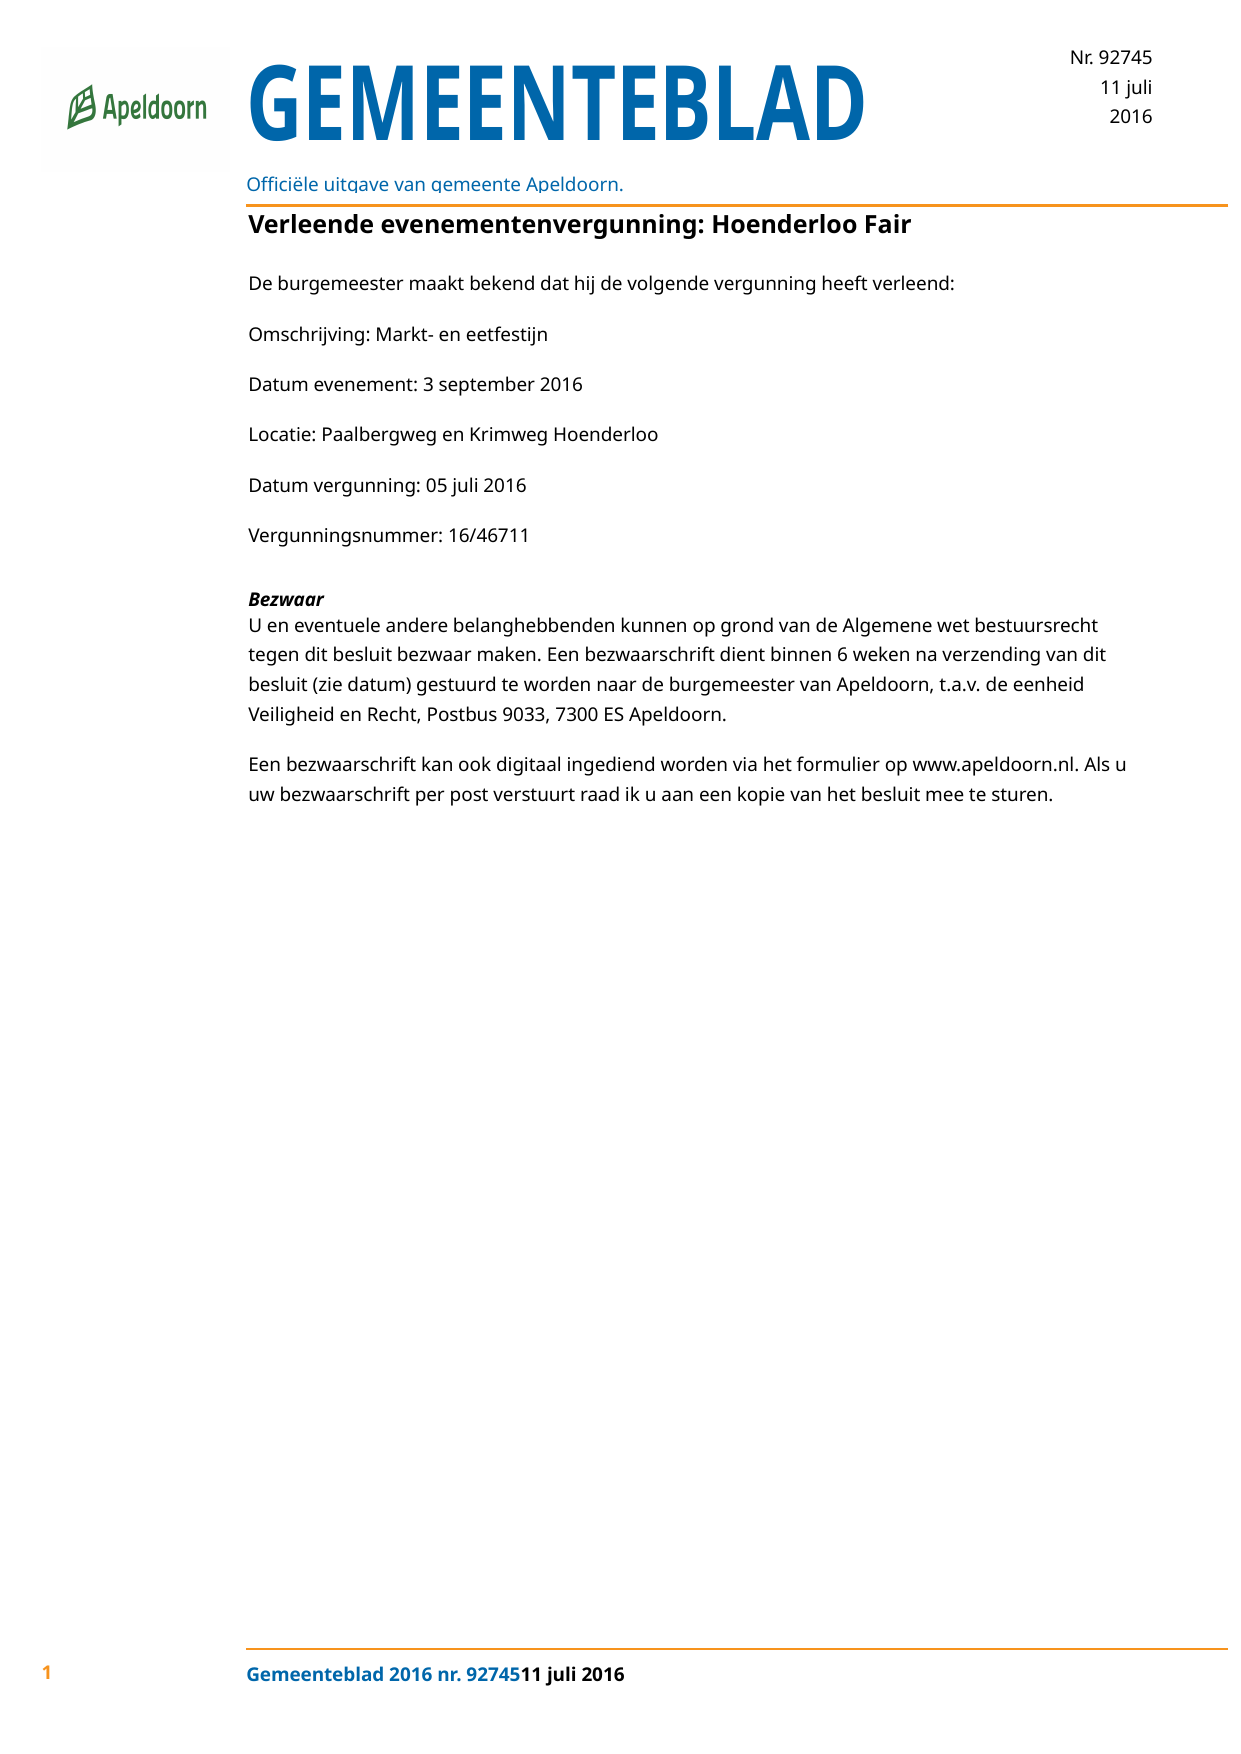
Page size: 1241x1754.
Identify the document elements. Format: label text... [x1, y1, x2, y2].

text Locatie: Paalbergweg en Krimweg Hoenderloo [248, 422, 1152, 447]
text Datum evenement: 3 september 2016 [248, 371, 1152, 397]
text Vergunningsnummer: 16/46711 [248, 522, 1152, 548]
text Verleende evenementenvergunning: Hoenderloo Fair [248, 207, 1152, 241]
text Een bezwaarschrift kan ook digitaal ingediend worden via het formulier op www.apeldoorn.nl. Als u uw bezwaarschrift per post verstuurt raad ik u aan een kopie van het besluit mee te sturen. [248, 751, 1152, 807]
text U en eventuele andere belanghebbenden kunnen op grond van de Algemene wet bestuursrecht tegen dit besluit bezwaar maken. Een bezwaarschrift dient binnen 6 weken na verzending van dit besluit (zie datum) gestuurd te worden naar de burgemeester van Apeldoorn, t.a.v. de eenheid Veiligheid en Recht, Postbus 9033, 7300 ES Apeldoorn. [248, 612, 1152, 727]
text De burgemeester maakt bekend dat hij de volgende vergunning heeft verleend: [248, 270, 1152, 296]
text Bezwaar [248, 586, 1152, 612]
text Omschrijving: Markt- en eetfestijn [248, 321, 1152, 346]
picture [41, 47, 231, 172]
text Datum vergunning: 05 juli 2016 [248, 472, 1152, 498]
